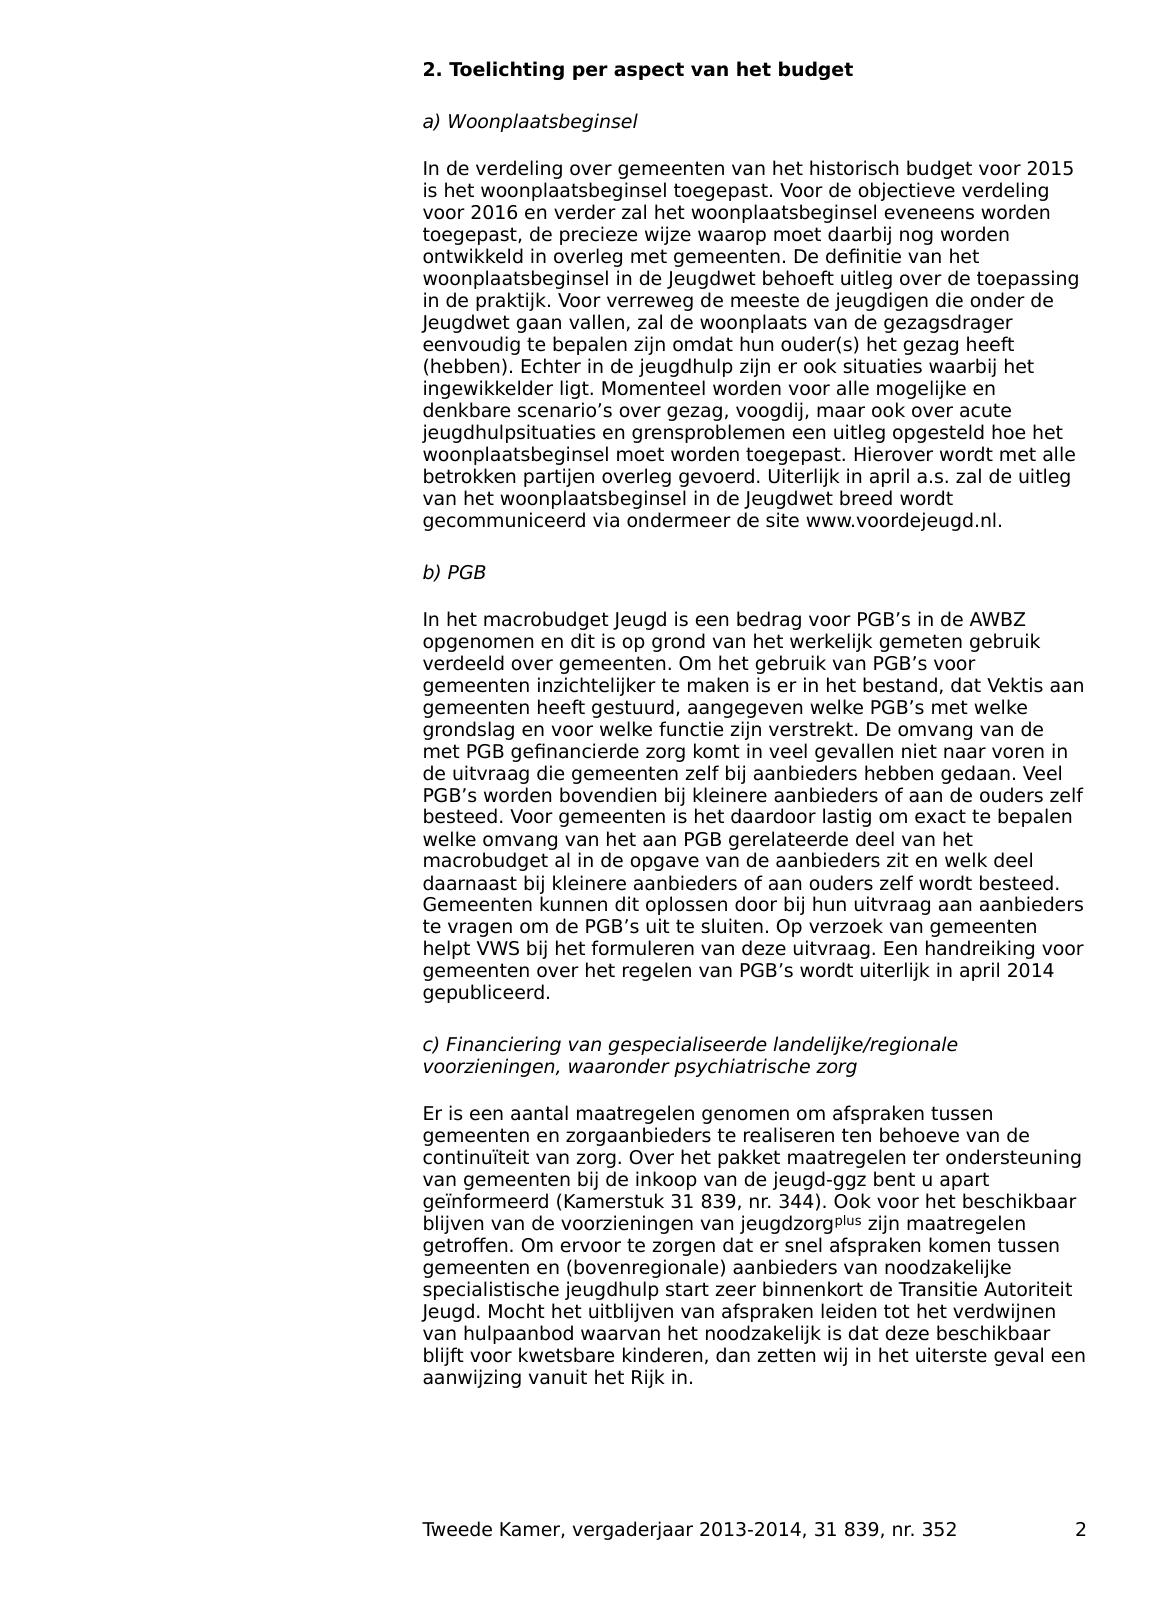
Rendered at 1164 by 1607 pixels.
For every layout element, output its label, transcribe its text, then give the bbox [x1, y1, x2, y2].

text In het macrobudget Jeugd is een bedrag voor PGB’s in de AWBZ opgenomen en dit is op grond van het werkelijk gemeten gebruik verdeeld over gemeenten. Om het gebruik van PGB’s voor gemeenten inzichtelijker te maken is er in het bestand, dat Vektis aan gemeenten heeft gestuurd, aangegeven welke PGB’s met welke grondslag en voor welke functie zijn verstrekt. De omvang van de met PGB gefinancierde zorg komt in veel gevallen niet naar voren in de uitvraag die gemeenten zelf bij aanbieders hebben gedaan. Veel PGB’s worden bovendien bij kleinere aanbieders of aan de ouders zelf besteed. Voor gemeenten is het daardoor lastig om exact te bepalen welke omvang van het aan PGB gerelateerde deel van het macrobudget al in de opgave van de aanbieders zit en welk deel daarnaast bij kleinere aanbieders of aan ouders zelf wordt besteed. Gemeenten kunnen dit oplossen door bij hun uitvraag aan aanbieders te vragen om de PGB’s uit te sluiten. Op verzoek van gemeenten helpt VWS bij het formuleren van deze uitvraag. Een handreiking voor gemeenten over het regelen van PGB’s wordt uiterlijk in april 2014 gepubliceerd. [422, 609, 1087, 1004]
subtitle b) PGB [422, 562, 1087, 584]
text In de verdeling over gemeenten van het historisch budget voor 2015 is het woonplaatsbeginsel toegepast. Voor de objectieve verdeling voor 2016 en verder zal het woonplaatsbeginsel eveneens worden toegepast, de precieze wijze waarop moet daarbij nog worden ontwikkeld in overleg met gemeenten. De definitie van het woonplaatsbeginsel in de Jeugdwet behoeft uitleg over de toepassing in de praktijk. Voor verreweg de meeste de jeugdigen die onder de Jeugdwet gaan vallen, zal de woonplaats van de gezagsdrager eenvoudig te bepalen zijn omdat hun ouder(s) het gezag heeft (hebben). Echter in de jeugdhulp zijn er ook situaties waarbij het ingewikkelder ligt. Momenteel worden voor alle mogelijke en denkbare scenario’s over gezag, voogdij, maar ook over acute jeugdhulpsituaties en grensproblemen een uitleg opgesteld hoe het woonplaatsbeginsel moet worden toegepast. Hierover wordt met alle betrokken partijen overleg gevoerd. Uiterlijk in april a.s. zal de uitleg van het woonplaatsbeginsel in de Jeugdwet breed wordt gecommuniceerd via ondermeer de site www.voordejeugd.nl. [422, 158, 1087, 532]
text Er is een aantal maatregelen genomen om afspraken tussen gemeenten en zorgaanbieders te realiseren ten behoeve van de continuïteit van zorg. Over het pakket maatregelen ter ondersteuning van gemeenten bij de inkoop van de jeugd-ggz bent u apart geïnformeerd (Kamerstuk 31 839, nr. 344). Ook voor het beschikbaar blijven van de voorzieningen van jeugdzorgplus zijn maatregelen getroffen. Om ervoor te zorgen dat er snel afspraken komen tussen gemeenten en (bovenregionale) aanbieders van noodzakelijke specialistische jeugdhulp start zeer binnenkort de Transitie Autoriteit Jeugd. Mocht het uitblijven van afspraken leiden tot het verdwijnen van hulpaanbod waarvan het noodzakelijk is dat deze beschikbaar blijft voor kwetsbare kinderen, dan zetten wij in het uiterste geval een aanwijzing vanuit het Rijk in. [422, 1103, 1087, 1389]
subtitle 2. Toelichting per aspect van het budget [422, 59, 1087, 81]
subtitle c) Financiering van gespecialiseerde landelijke/regionale voorzieningen, waaronder psychiatrische zorg [422, 1034, 1087, 1078]
subtitle a) Woonplaatsbeginsel [422, 111, 1087, 133]
